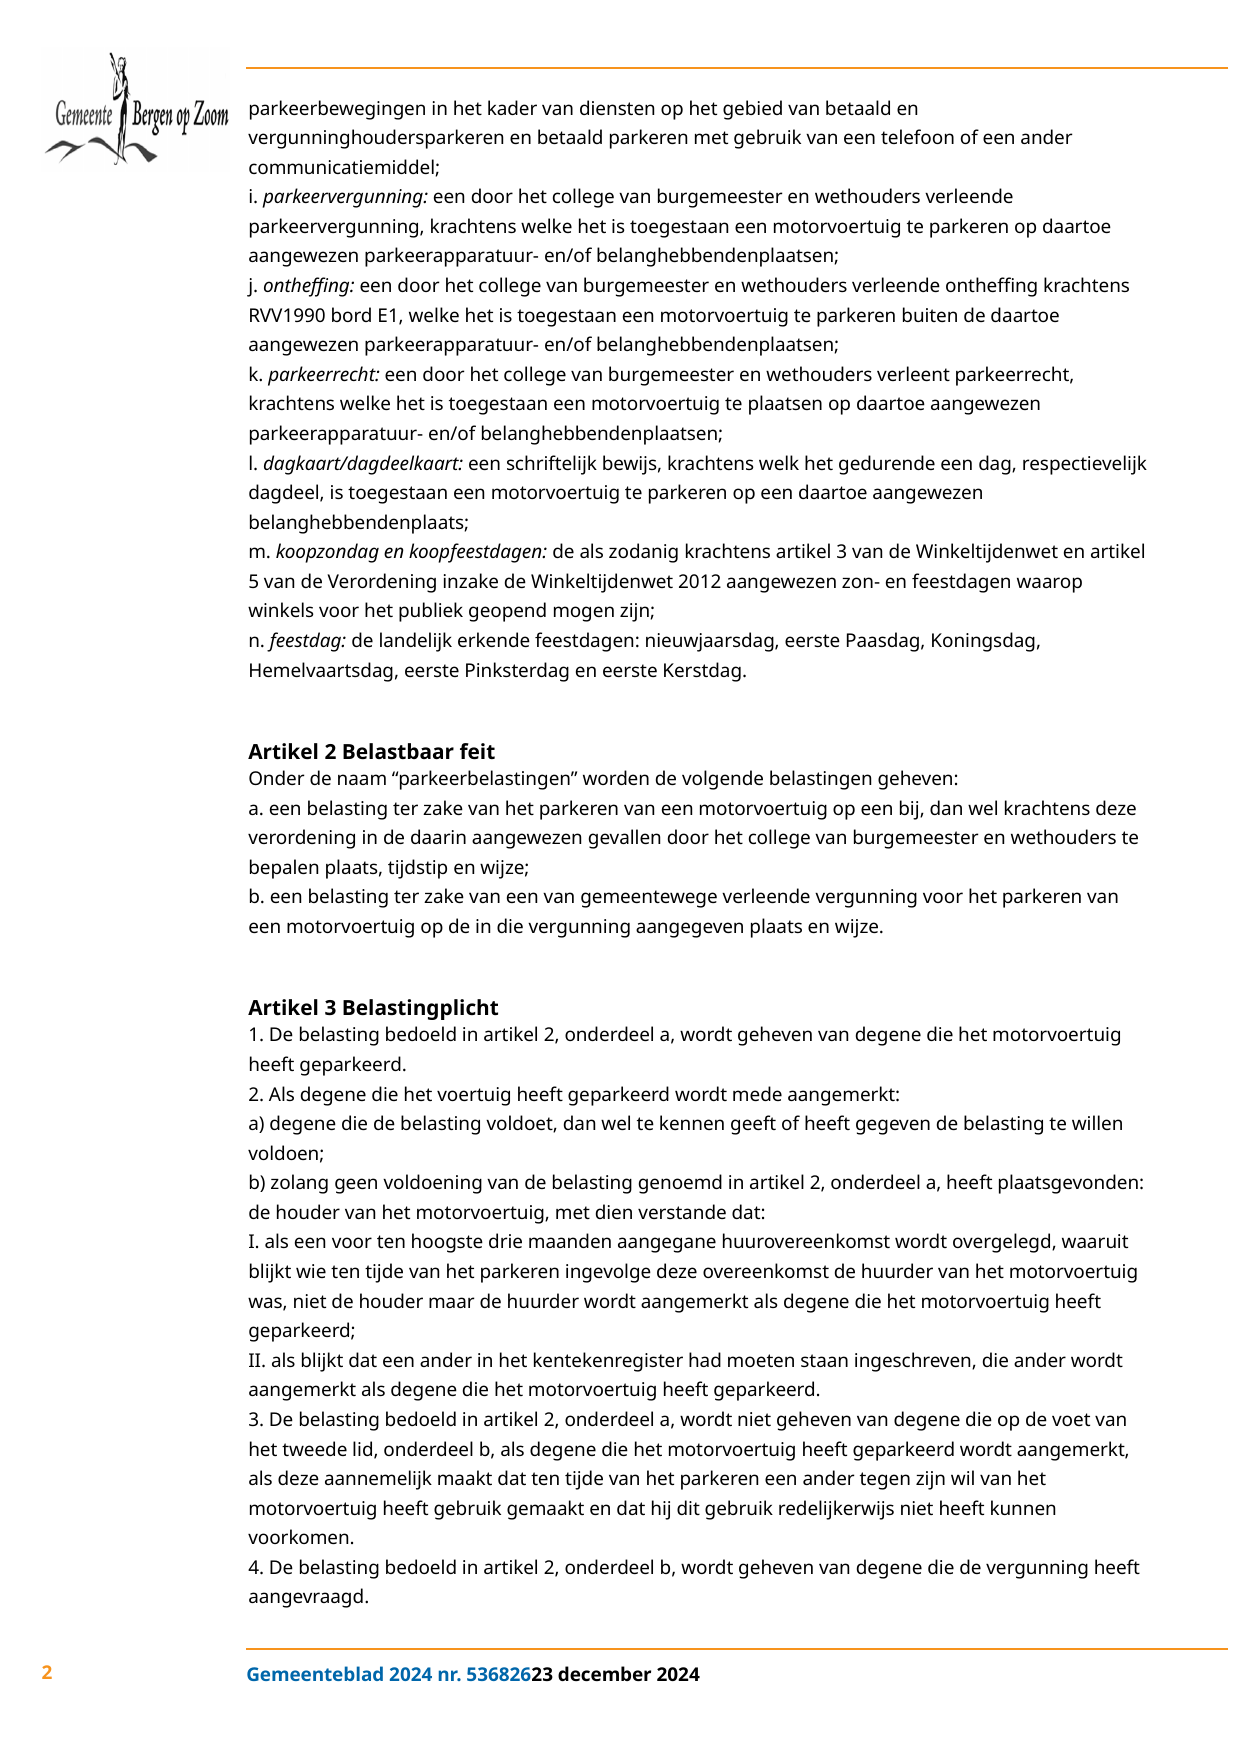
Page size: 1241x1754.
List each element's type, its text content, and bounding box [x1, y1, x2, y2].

picture [41, 47, 231, 172]
text Onder de naam “parkeerbelastingen” worden de volgende belastingen geheven: [248, 765, 1152, 791]
text k. parkeerrecht: een door het college van burgemeester en wethouders verleent parkeerrecht, krachtens welke het is toegestaan een motorvoertuig te plaatsen op daartoe aangewezen parkeerapparatuur- en/of belanghebbendenplaatsen; [248, 361, 1152, 446]
text b) zolang geen voldoening van de belasting genoemd in artikel 2, onderdeel a, heeft plaatsgevonden: de houder van het motorvoertuig, met dien verstande dat: [248, 1169, 1152, 1225]
text Artikel 3 Belastingplicht [248, 993, 1152, 1022]
text II. als blijkt dat een ander in het kentekenregister had moeten staan ingeschreven, die ander wordt aangemerkt als degene die het motorvoertuig heeft geparkeerd. [248, 1347, 1152, 1402]
text 1. De belasting bedoeld in artikel 2, onderdeel a, wordt geheven van degene die het motorvoertuig heeft geparkeerd. [248, 1022, 1152, 1077]
text 4. De belasting bedoeld in artikel 2, onderdeel b, wordt geheven van degene die de vergunning heeft aangevraagd. [248, 1554, 1152, 1609]
text Artikel 2 Belastbaar feit [248, 737, 1152, 765]
text i. parkeervergunning: een door het college van burgemeester en wethouders verleende parkeervergunning, krachtens welke het is toegestaan een motorvoertuig te parkeren op daartoe aangewezen parkeerapparatuur- en/of belanghebbendenplaatsen; [248, 183, 1152, 268]
text 3. De belasting bedoeld in artikel 2, onderdeel a, wordt niet geheven van degene die op de voet van het tweede lid, onderdeel b, als degene die het motorvoertuig heeft geparkeerd wordt aangemerkt, als deze aannemelijk maakt dat ten tijde van het parkeren een ander tegen zijn wil van het motorvoertuig heeft gebruik gemaakt en dat hij dit gebruik redelijkerwijs niet heeft kunnen voorkomen. [248, 1406, 1152, 1550]
text I. als een voor ten hoogste drie maanden aangegane huurovereenkomst wordt overgelegd, waaruit blijkt wie ten tijde van het parkeren ingevolge deze overeenkomst de huurder van het motorvoertuig was, niet de houder maar de huurder wordt aangemerkt als degene die het motorvoertuig heeft geparkeerd; [248, 1229, 1152, 1343]
text j. ontheffing: een door het college van burgemeester en wethouders verleende ontheffing krachtens RVV1990 bord E1, welke het is toegestaan een motorvoertuig te parkeren buiten de daartoe aangewezen parkeerapparatuur- en/of belanghebbendenplaatsen; [248, 272, 1152, 357]
text m. koopzondag en koopfeestdagen: de als zodanig krachtens artikel 3 van de Winkeltijdenwet en artikel 5 van de Verordening inzake de Winkeltijdenwet 2012 aangewezen zon- en feestdagen waarop winkels voor het publiek geopend mogen zijn; [248, 538, 1152, 623]
text a. een belasting ter zake van het parkeren van een motorvoertuig op een bij, dan wel krachtens deze verordening in de daarin aangewezen gevallen door het college van burgemeester en wethouders te bepalen plaats, tijdstip en wijze; [248, 795, 1152, 880]
text b. een belasting ter zake van een van gemeentewege verleende vergunning voor het parkeren van een motorvoertuig op de in die vergunning aangegeven plaats en wijze. [248, 884, 1152, 939]
text a) degene die de belasting voldoet, dan wel te kennen geeft of heeft gegeven de belasting te willen voldoen; [248, 1110, 1152, 1166]
text 2. Als degene die het voertuig heeft geparkeerd wordt mede aangemerkt: [248, 1081, 1152, 1107]
text parkeerbewegingen in het kader van diensten op het gebied van betaald en vergunninghoudersparkeren en betaald parkeren met gebruik van een telefoon of een ander communicatiemiddel; [248, 95, 1152, 180]
text l. dagkaart/dagdeelkaart: een schriftelijk bewijs, krachtens welk het gedurende een dag, respectievelijk dagdeel, is toegestaan een motorvoertuig te parkeren op een daartoe aangewezen belanghebbendenplaats; [248, 450, 1152, 535]
text n. feestdag: de landelijk erkende feestdagen: nieuwjaarsdag, eerste Paasdag, Koningsdag, Hemelvaartsdag, eerste Pinksterdag en eerste Kerstdag. [248, 627, 1152, 683]
